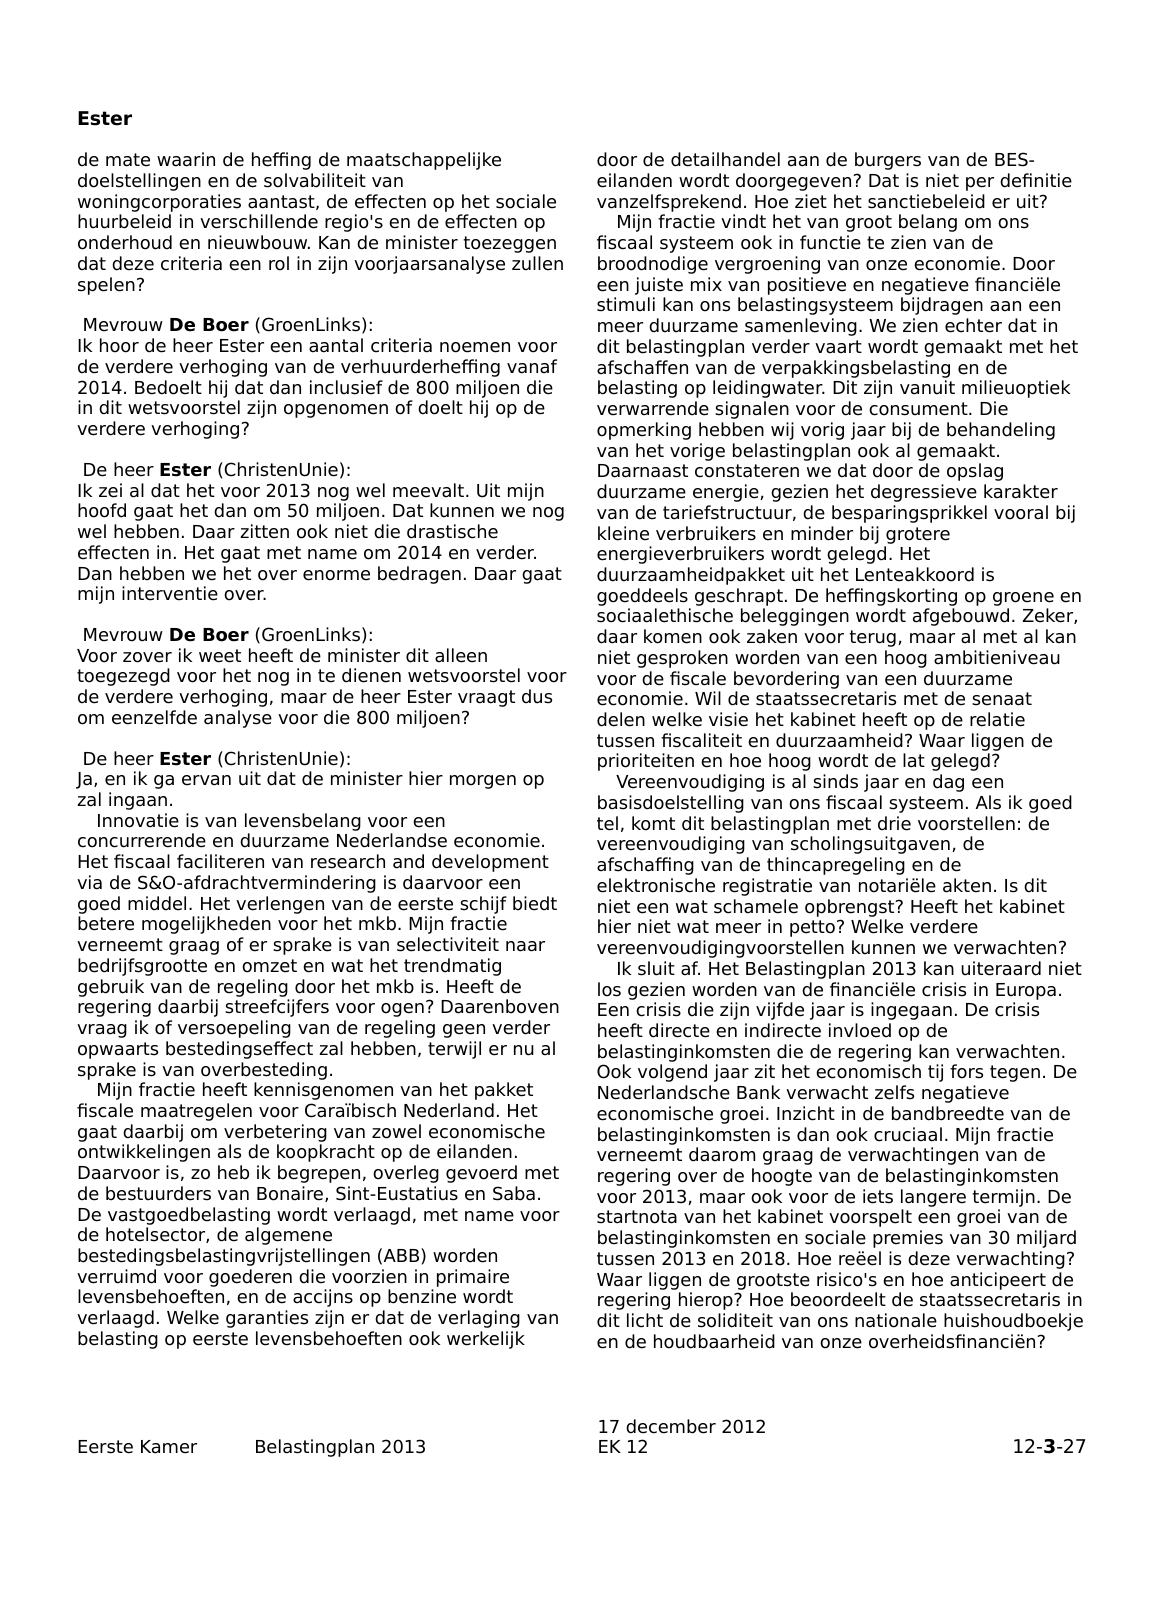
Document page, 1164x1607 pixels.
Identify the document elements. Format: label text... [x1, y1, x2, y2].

text Ik hoor de heer Ester een aantal criteria noemen voor de verdere verhoging van de verhuurderheffing vanaf 2014. Bedoelt hij dat dan inclusief de 800 miljoen die in dit wetsvoorstel zijn opgenomen of doelt hij op de verdere verhoging? [77, 336, 567, 440]
text door de detailhandel aan de burgers van de BES-eilanden wordt doorgegeven? Dat is niet per definitie vanzelfsprekend. Hoe ziet het sanctiebeleid er uit? [596, 150, 1087, 212]
text Ik sluit af. Het Belastingplan 2013 kan uiteraard niet los gezien worden van de financiële crisis in Europa. Een crisis die zijn vijfde jaar is ingegaan. De crisis heeft directe en indirecte invloed op de belastinginkomsten die de regering kan verwachten. Ook volgend jaar zit het economisch tij fors tegen. De Nederlandsche Bank verwacht zelfs negatieve economische groei. Inzicht in de bandbreedte van de belastinginkomsten is dan ook cruciaal. Mijn fractie verneemt daarom graag de verwachtingen van de regering over de hoogte van de belastinginkomsten voor 2013, maar ook voor de iets langere termijn. De startnota van het kabinet voorspelt een groei van de belastinginkomsten en sociale premies van 30 miljard tussen 2013 en 2018. Hoe reëel is deze verwachting? Waar liggen de grootste risico's en hoe anticipeert de regering hierop? Hoe beoordeelt de staatssecretaris in dit licht de soliditeit van ons nationale huishoudboekje en de houdbaarheid van onze overheidsfinanciën? [596, 959, 1087, 1352]
text Vereenvoudiging is al sinds jaar en dag een basisdoelstelling van ons fiscaal systeem. Als ik goed tel, komt dit belastingplan met drie voorstellen: de vereenvoudiging van scholingsuitgaven, de afschaffing van de thincapregeling en de elektronische registratie van notariële akten. Is dit niet een wat schamele opbrengst? Heeft het kabinet hier niet wat meer in petto? Welke verdere vereenvoudigingvoorstellen kunnen we verwachten? [596, 772, 1087, 959]
text Voor zover ik weet heeft de minister dit alleen toegezegd voor het nog in te dienen wetsvoorstel voor de verdere verhoging, maar de heer Ester vraagt dus om eenzelfde analyse voor die 800 miljoen? [77, 646, 567, 728]
text Mijn fractie vindt het van groot belang om ons fiscaal systeem ook in functie te zien van de broodnodige vergroening van onze economie. Door een juiste mix van positieve en negatieve financiële stimuli kan ons belastingsysteem bijdragen aan een meer duurzame samenleving. We zien echter dat in dit belastingplan verder vaart wordt gemaakt met het afschaffen van de verpakkingsbelasting en de belasting op leidingwater. Dit zijn vanuit milieuoptiek verwarrende signalen voor de consument. Die opmerking hebben wij vorig jaar bij de behandeling van het vorige belastingplan ook al gemaakt. Daarnaast constateren we dat door de opslag duurzame energie, gezien het degressieve karakter van de tariefstructuur, de besparingsprikkel vooral bij kleine verbruikers en minder bij grotere energieverbruikers wordt gelegd. Het duurzaamheidpakket uit het Lenteakkoord is goeddeels geschrapt. De heffingskorting op groene en sociaalethische beleggingen wordt afgebouwd. Zeker, daar komen ook zaken voor terug, maar al met al kan niet gesproken worden van een hoog ambitieniveau voor de fiscale bevordering van een duurzame economie. Wil de staatssecretaris met de senaat delen welke visie het kabinet heeft op de relatie tussen fiscaliteit en duurzaamheid? Waar liggen de prioriteiten en hoe hoog wordt de lat gelegd? [596, 212, 1087, 772]
text Innovatie is van levensbelang voor een concurrerende en duurzame Nederlandse economie. Het fiscaal faciliteren van research and development via de S&O-afdrachtvermindering is daarvoor een goed middel. Het verlengen van de eerste schijf biedt betere mogelijkheden voor het mkb. Mijn fractie verneemt graag of er sprake is van selectiviteit naar bedrijfsgrootte en omzet en wat het trendmatig gebruik van de regeling door het mkb is. Heeft de regering daarbij streefcijfers voor ogen? Daarenboven vraag ik of versoepeling van de regeling geen verder opwaarts bestedingseffect zal hebben, terwijl er nu al sprake is van overbesteding. [77, 811, 567, 1080]
text De heer Ester (ChristenUnie): [77, 460, 567, 480]
text de mate waarin de heffing de maatschappelijke doelstellingen en de solvabiliteit van woningcorporaties aantast, de effecten op het sociale huurbeleid in verschillende regio's en de effecten op onderhoud en nieuwbouw. Kan de minister toezeggen dat deze criteria een rol in zijn voorjaarsanalyse zullen spelen? [77, 150, 567, 295]
text Mijn fractie heeft kennisgenomen van het pakket fiscale maatregelen voor Caraïbisch Nederland. Het gaat daarbij om verbetering van zowel economische ontwikkelingen als de koopkracht op de eilanden. Daarvoor is, zo heb ik begrepen, overleg gevoerd met de bestuurders van Bonaire, Sint-Eustatius en Saba. De vastgoedbelasting wordt verlaagd, met name voor de hotelsector, de algemene bestedingsbelastingvrijstellingen (ABB) worden verruimd voor goederen die voorzien in primaire levensbehoeften, en de accijns op benzine wordt verlaagd. Welke garanties zijn er dat de verlaging van belasting op eerste levensbehoeften ook werkelijk [77, 1080, 567, 1349]
text De heer Ester (ChristenUnie): [77, 748, 567, 769]
text Ik zei al dat het voor 2013 nog wel meevalt. Uit mijn hoofd gaat het dan om 50 miljoen. Dat kunnen we nog wel hebben. Daar zitten ook niet die drastische effecten in. Het gaat met name om 2014 en verder. Dan hebben we het over enorme bedragen. Daar gaat mijn interventie over. [77, 480, 567, 605]
text Mevrouw De Boer (GroenLinks): [77, 315, 567, 336]
text Mevrouw De Boer (GroenLinks): [77, 625, 567, 646]
text Ja, en ik ga ervan uit dat de minister hier morgen op zal ingaan. [77, 769, 567, 811]
